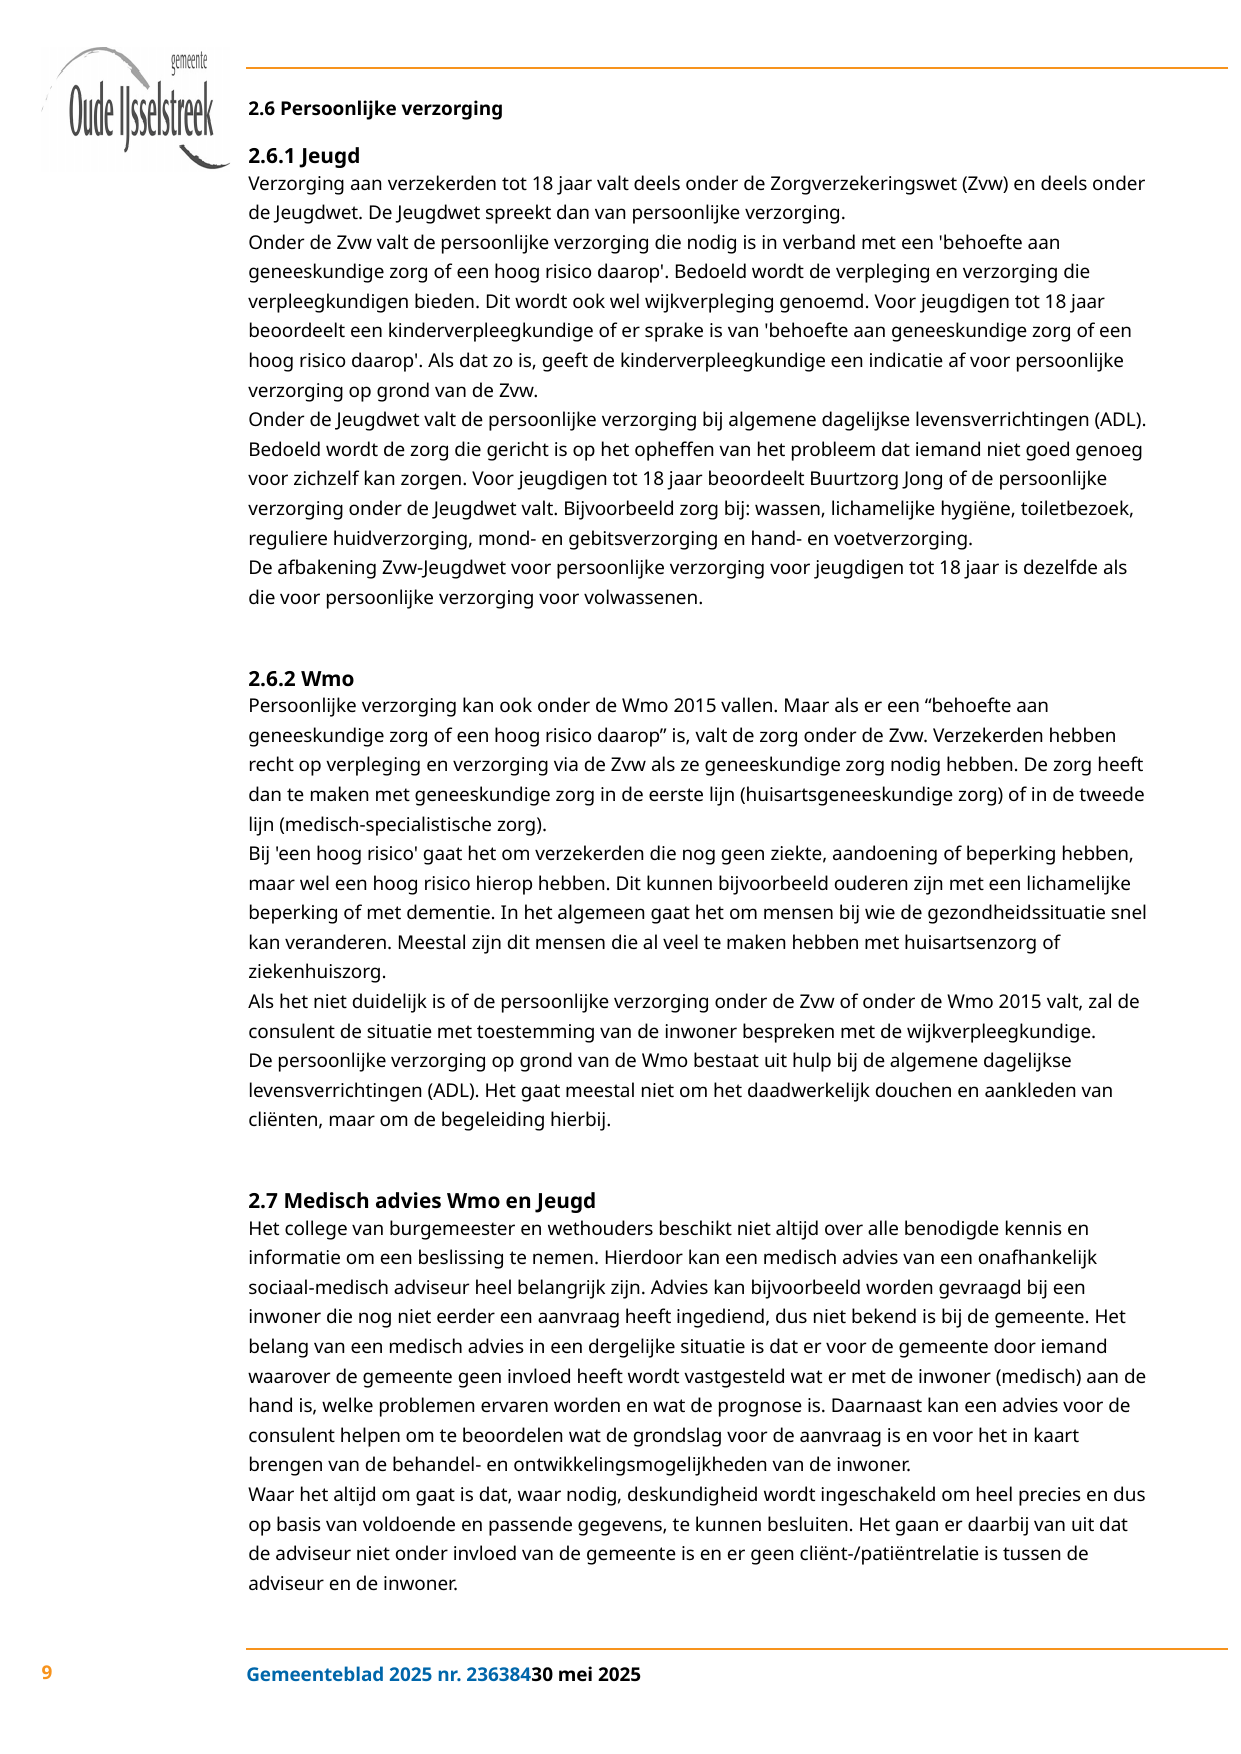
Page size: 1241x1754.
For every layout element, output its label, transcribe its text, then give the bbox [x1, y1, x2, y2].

text Persoonlijke verzorging kan ook onder de Wmo 2015 vallen. Maar als er een “behoefte aan geneeskundige zorg of een hoog risico daarop” is, valt de zorg onder de Zvw. Verzekerden hebben recht op verpleging en verzorging via de Zvw als ze geneeskundige zorg nodig hebben. De zorg heeft dan te maken met geneeskundige zorg in de eerste lijn (huisartsgeneeskundige zorg) of in de tweede lijn (medisch-specialistische zorg). [248, 692, 1152, 836]
text Verzorging aan verzekerden tot 18 jaar valt deels onder de Zorgverzekeringswet (Zvw) en deels onder de Jeugdwet. De Jeugdwet spreekt dan van persoonlijke verzorging. [248, 170, 1152, 225]
text 2.7 Medisch advies Wmo en Jeugd [248, 1187, 1152, 1215]
text Het college van burgemeester en wethouders beschikt niet altijd over alle benodigde kennis en informatie om een beslissing te nemen. Hierdoor kan een medisch advies van een onafhankelijk sociaal-medisch adviseur heel belangrijk zijn. Advies kan bijvoorbeeld worden gevraagd bij een inwoner die nog niet eerder een aanvraag heeft ingediend, dus niet bekend is bij de gemeente. Het belang van een medisch advies in een dergelijke situatie is dat er voor de gemeente door iemand waarover de gemeente geen invloed heeft wordt vastgesteld wat er met de inwoner (medisch) aan de hand is, welke problemen ervaren worden en wat de prognose is. Daarnaast kan een advies voor de consulent helpen om te beoordelen wat de grondslag voor de aanvraag is en voor het in kaart brengen van de behandel- en ontwikkelingsmogelijkheden van de inwoner. [248, 1215, 1152, 1477]
text Bij 'een hoog risico' gaat het om verzekerden die nog geen ziekte, aandoening of beperking hebben, maar wel een hoog risico hierop hebben. Dit kunnen bijvoorbeeld ouderen zijn met een lichamelijke beperking of met dementie. In het algemeen gaat het om mensen bij wie de gezondheidssituatie snel kan veranderen. Meestal zijn dit mensen die al veel te maken hebben met huisartsenzorg of ziekenhuiszorg. [248, 840, 1152, 984]
text 2.6 Persoonlijke verzorging [248, 95, 1152, 121]
text Als het niet duidelijk is of de persoonlijke verzorging onder de Zvw of onder de Wmo 2015 valt, zal de consulent de situatie met toestemming van de inwoner bespreken met de wijkverpleegkundige. [248, 988, 1152, 1043]
picture [41, 47, 231, 172]
text Waar het altijd om gaat is dat, waar nodig, deskundigheid wordt ingeschakeld om heel precies en dus op basis van voldoende en passende gegevens, te kunnen besluiten. Het gaan er daarbij van uit dat de adviseur niet onder invloed van de gemeente is en er geen cliënt-/patiëntrelatie is tussen de adviseur en de inwoner. [248, 1481, 1152, 1596]
text 2.6.1 Jeugd [248, 141, 1152, 170]
text Onder de Zvw valt de persoonlijke verzorging die nodig is in verband met een 'behoefte aan geneeskundige zorg of een hoog risico daarop'. Bedoeld wordt de verpleging en verzorging die verpleegkundigen bieden. Dit wordt ook wel wijkverpleging genoemd. Voor jeugdigen tot 18 jaar beoordeelt een kinderverpleegkundige of er sprake is van 'behoefte aan geneeskundige zorg of een hoog risico daarop'. Als dat zo is, geeft de kinderverpleegkundige een indicatie af voor persoonlijke verzorging op grond van de Zvw. [248, 229, 1152, 403]
text De afbakening Zvw-Jeugdwet voor persoonlijke verzorging voor jeugdigen tot 18 jaar is dezelfde als die voor persoonlijke verzorging voor volwassenen. [248, 554, 1152, 610]
text De persoonlijke verzorging op grond van de Wmo bestaat uit hulp bij de algemene dagelijkse levensverrichtingen (ADL). Het gaat meestal niet om het daadwerkelijk douchen en aankleden van cliënten, maar om de begeleiding hierbij. [248, 1047, 1152, 1132]
text 2.6.2 Wmo [248, 664, 1152, 692]
text Onder de Jeugdwet valt de persoonlijke verzorging bij algemene dagelijkse levensverrichtingen (ADL). Bedoeld wordt de zorg die gericht is op het opheffen van het probleem dat iemand niet goed genoeg voor zichzelf kan zorgen. Voor jeugdigen tot 18 jaar beoordeelt Buurtzorg Jong of de persoonlijke verzorging onder de Jeugdwet valt. Bijvoorbeeld zorg bij: wassen, lichamelijke hygiëne, toiletbezoek, reguliere huidverzorging, mond- en gebitsverzorging en hand- en voetverzorging. [248, 406, 1152, 551]
